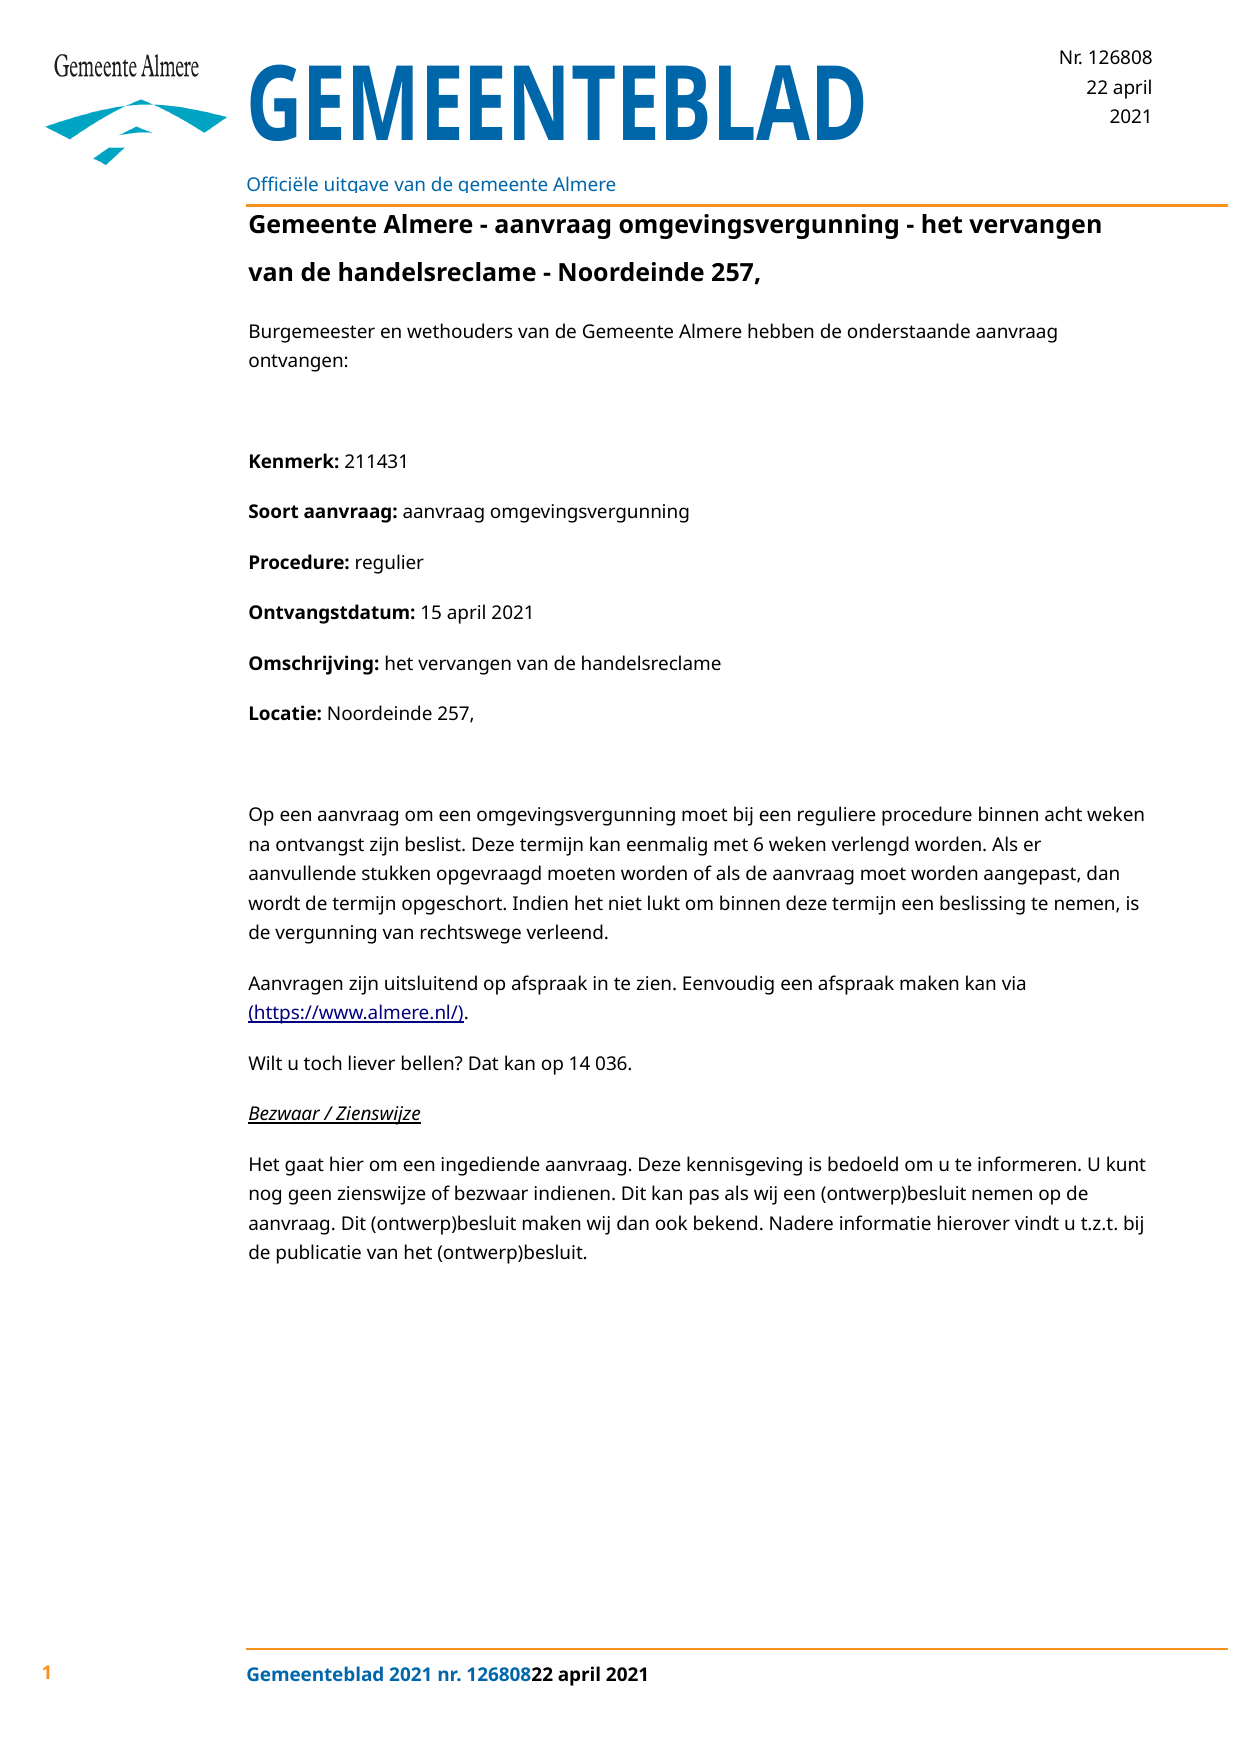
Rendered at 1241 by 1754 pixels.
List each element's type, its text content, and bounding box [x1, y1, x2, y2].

text Omschrijving: het vervangen van de handelsreclame [248, 650, 1152, 676]
text Ontvangstdatum: 15 april 2021 [248, 599, 1152, 625]
text Aanvragen zijn uitsluitend op afspraak in te zien. Eenvoudig een afspraak maken kan via (https://www.almere.nl/). [248, 970, 1152, 1025]
text Het gaat hier om een ingediende aanvraag. Deze kennisgeving is bedoeld om u te informeren. U kunt nog geen zienswijze of bezwaar indienen. Dit kan pas als wij een (ontwerp)besluit nemen op de aanvraag. Dit (ontwerp)besluit maken wij dan ook bekend. Nadere informatie hierover vindt u t.z.t. bij de publicatie van het (ontwerp)besluit. [248, 1151, 1152, 1265]
text Wilt u toch liever bellen? Dat kan op 14 036. [248, 1050, 1152, 1076]
text Op een aanvraag om een omgevingsvergunning moet bij een reguliere procedure binnen acht weken na ontvangst zijn beslist. Deze termijn kan eenmalig met 6 weken verlengd worden. Als er aanvullende stukken opgevraagd moeten worden of als de aanvraag moet worden aangepast, dan wordt de termijn opgeschort. Indien het niet lukt om binnen deze termijn een beslissing te nemen, is de vergunning van rechtswege verleend. [248, 801, 1152, 945]
text Kenmerk: 211431 [248, 448, 1152, 474]
text Gemeente Almere - aanvraag omgevingsvergunning - het vervangen van de handelsreclame - Noordeinde 257, [248, 207, 1152, 288]
text Procedure: regulier [248, 549, 1152, 575]
picture [41, 47, 231, 172]
text Burgemeester en wethouders van de Gemeente Almere hebben de onderstaande aanvraag ontvangen: [248, 318, 1152, 373]
text Bezwaar / Zienswijze [248, 1100, 1152, 1126]
text Locatie: Noordeinde 257, [248, 700, 1152, 726]
text Soort aanvraag: aanvraag omgevingsvergunning [248, 499, 1152, 524]
